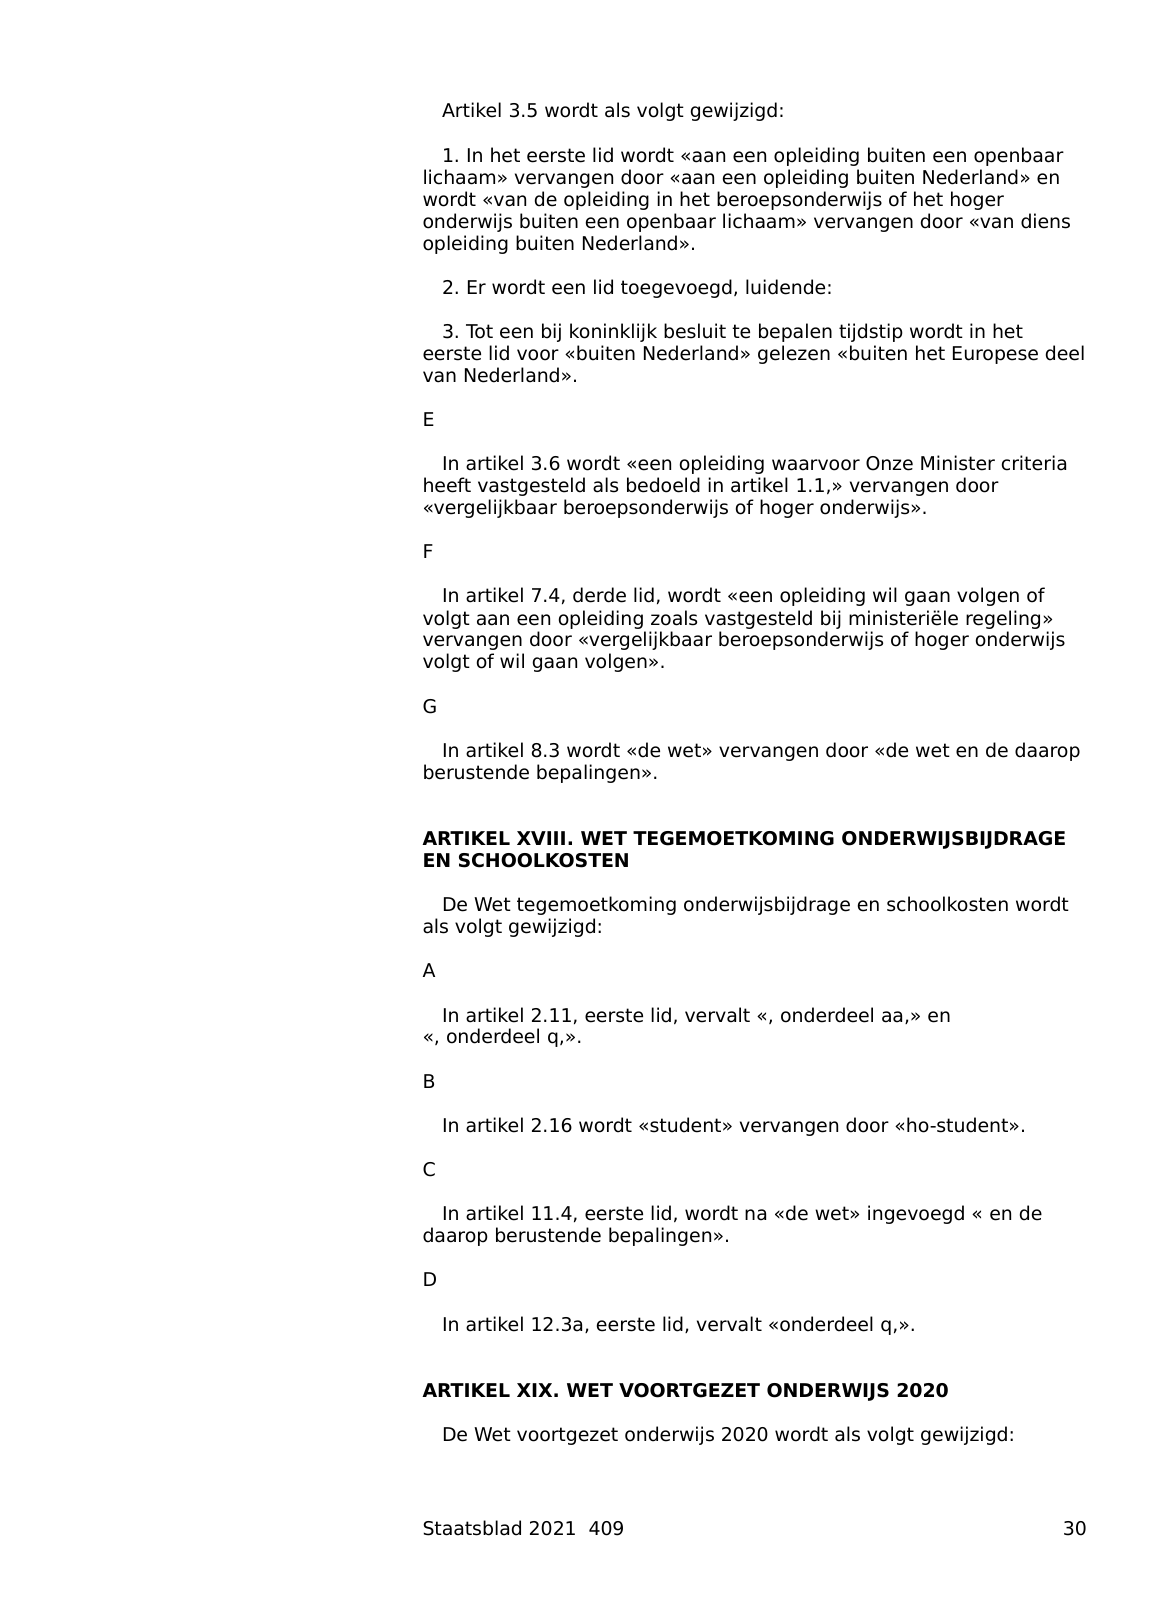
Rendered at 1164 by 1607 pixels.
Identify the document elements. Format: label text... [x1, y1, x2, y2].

text G [422, 696, 1087, 717]
text In artikel 12.3a, eerste lid, vervalt «onderdeel q,». [422, 1313, 1087, 1335]
text D [422, 1269, 1087, 1291]
subtitle ARTIKEL XVIII. WET TEGEMOETKOMING ONDERWIJSBIJDRAGE EN SCHOOLKOSTEN [422, 828, 1087, 872]
text 1. In het eerste lid wordt «aan een opleiding buiten een openbaar lichaam» vervangen door «aan een opleiding buiten Nederland» en wordt «van de opleiding in het beroepsonderwijs of het hoger onderwijs buiten een openbaar lichaam» vervangen door «van diens opleiding buiten Nederland». [422, 144, 1087, 254]
text C [422, 1159, 1087, 1181]
text 2. Er wordt een lid toegevoegd, luidende: [422, 277, 1087, 299]
text In artikel 11.4, eerste lid, wordt na «de wet» ingevoegd « en de daarop berustende bepalingen». [422, 1203, 1087, 1247]
text A [422, 960, 1087, 982]
text In artikel 8.3 wordt «de wet» vervangen door «de wet en de daarop berustende bepalingen». [422, 740, 1087, 784]
text De Wet tegemoetkoming onderwijsbijdrage en schoolkosten wordt als volgt gewijzigd: [422, 894, 1087, 938]
text B [422, 1071, 1087, 1093]
text E [422, 409, 1087, 431]
text 3. Tot een bij koninklijk besluit te bepalen tijdstip wordt in het eerste lid voor «buiten Nederland» gelezen «buiten het Europese deel van Nederland». [422, 321, 1087, 387]
text In artikel 3.6 wordt «een opleiding waarvoor Onze Minister criteria heeft vastgesteld als bedoeld in artikel 1.1,» vervangen door «vergelijkbaar beroepsonderwijs of hoger onderwijs». [422, 453, 1087, 519]
text In artikel 2.11, eerste lid, vervalt «, onderdeel aa,» en «, onderdeel q,». [422, 1004, 1087, 1048]
text F [422, 541, 1087, 563]
text Artikel 3.5 wordt als volgt gewijzigd: [422, 100, 1087, 122]
text In artikel 7.4, derde lid, wordt «een opleiding wil gaan volgen of volgt aan een opleiding zoals vastgesteld bij ministeriële regeling» vervangen door «vergelijkbaar beroepsonderwijs of hoger onderwijs volgt of wil gaan volgen». [422, 585, 1087, 673]
text In artikel 2.16 wordt «student» vervangen door «ho-student». [422, 1115, 1087, 1137]
subtitle ARTIKEL XIX. WET VOORTGEZET ONDERWIJS 2020 [422, 1380, 1087, 1402]
text De Wet voortgezet onderwijs 2020 wordt als volgt gewijzigd: [422, 1424, 1087, 1446]
